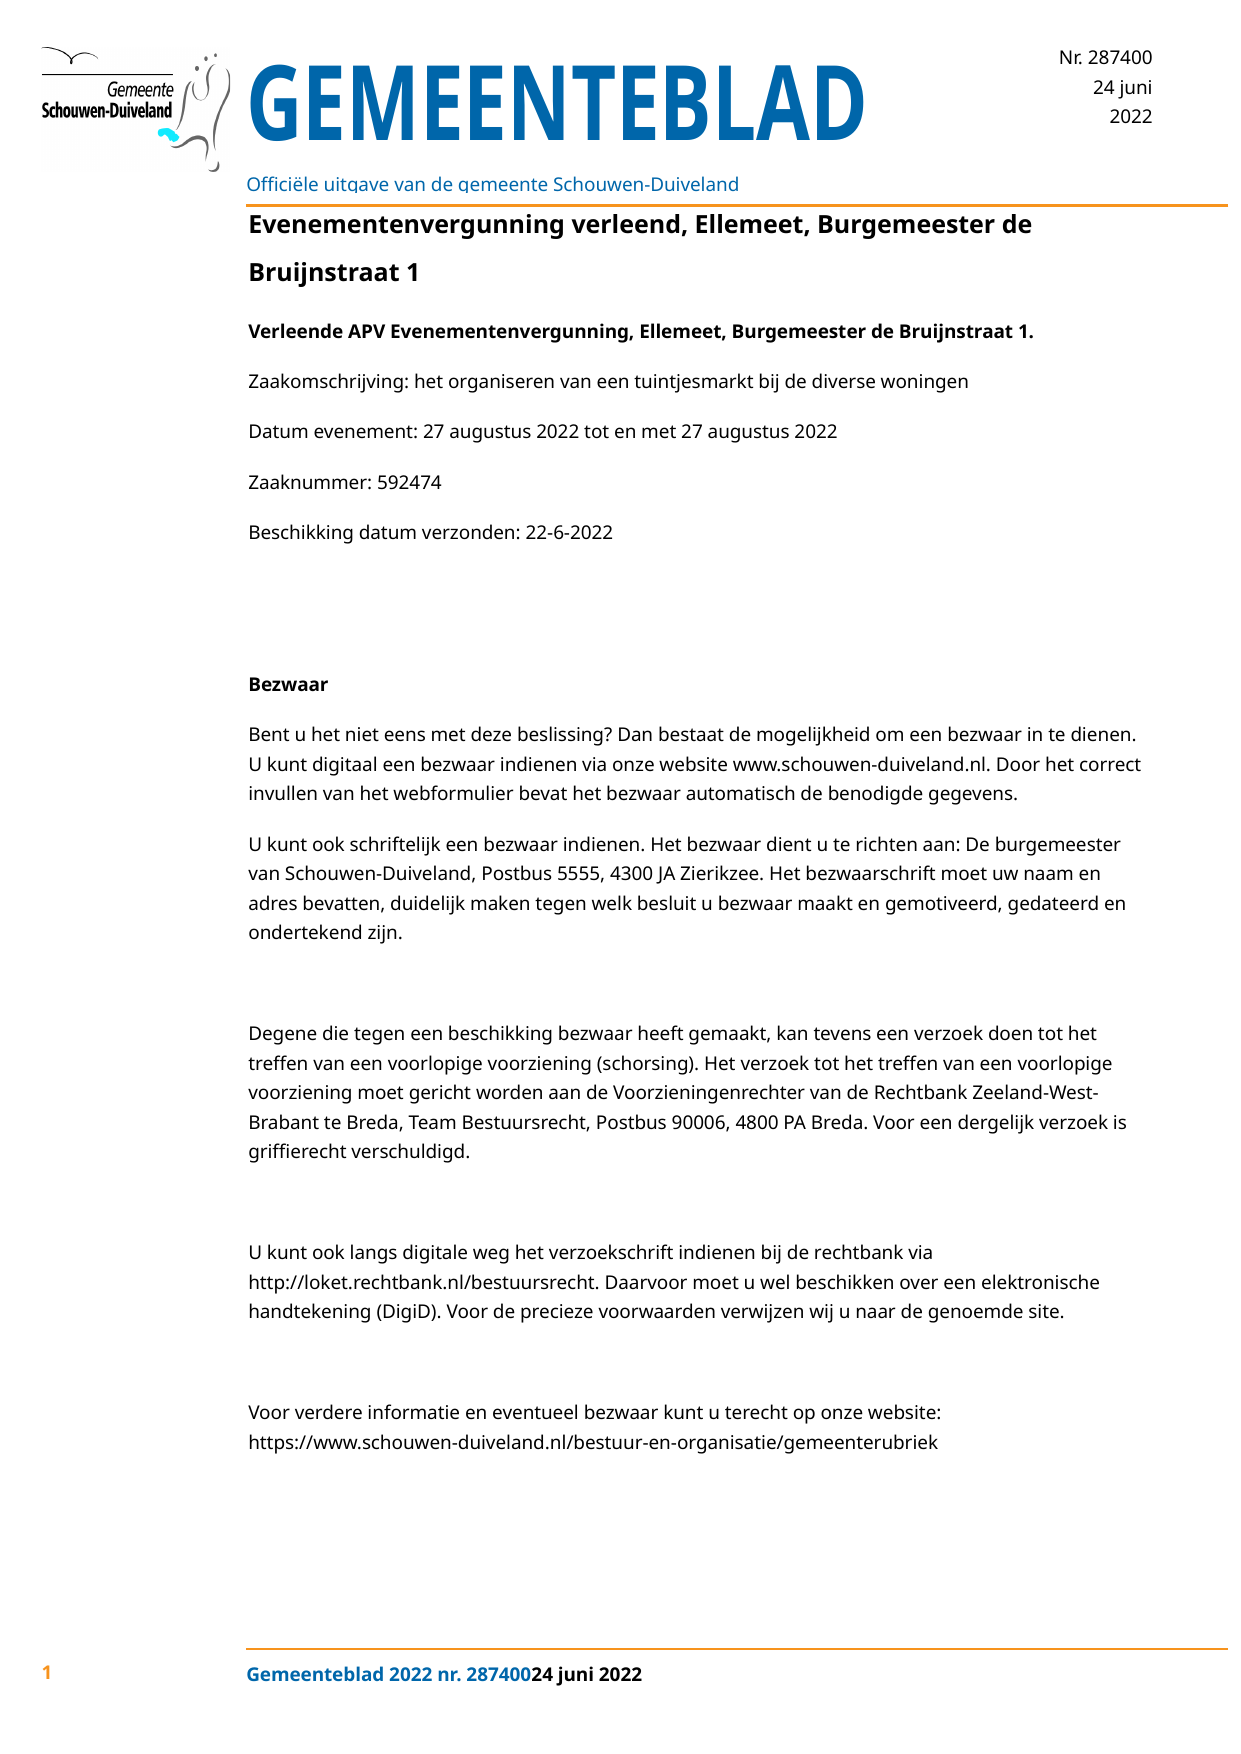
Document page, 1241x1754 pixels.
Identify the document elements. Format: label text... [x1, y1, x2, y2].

text Beschikking datum verzonden: 22-6-2022 [248, 519, 1152, 545]
text Evenementenvergunning verleend, Ellemeet, Burgemeester de Bruijnstraat 1 [248, 207, 1152, 288]
text Verleende APV Evenementenvergunning, Ellemeet, Burgemeester de Bruijnstraat 1. [248, 318, 1152, 344]
text Zaaknummer: 592474 [248, 469, 1152, 495]
text Bezwaar [248, 671, 1152, 697]
text Voor verdere informatie en eventueel bezwaar kunt u terecht op onze website: https://www.schouwen-duiveland.nl/bestuur-en-organisatie/gemeenterubriek [248, 1399, 1152, 1455]
text Degene die tegen een beschikking bezwaar heeft gemaakt, kan tevens een verzoek doen tot het treffen van een voorlopige voorziening (schorsing). Het verzoek tot het treffen van een voorlopige voorziening moet gericht worden aan de Voorzieningenrechter van de Rechtbank Zeeland-West-Brabant te Breda, Team Bestuursrecht, Postbus 90006, 4800 PA Breda. Voor een dergelijk verzoek is griffierecht verschuldigd. [248, 1020, 1152, 1164]
text Bent u het niet eens met deze beslissing? Dan bestaat de mogelijkheid om een bezwaar in te dienen. U kunt digitaal een bezwaar indienen via onze website www.schouwen-duiveland.nl. Door het correct invullen van het webformulier bevat het bezwaar automatisch de benodigde gegevens. [248, 721, 1152, 806]
text Zaakomschrijving: het organiseren van een tuintjesmarkt bij de diverse woningen [248, 368, 1152, 394]
picture [41, 47, 231, 172]
text Datum evenement: 27 augustus 2022 tot en met 27 augustus 2022 [248, 419, 1152, 444]
text U kunt ook langs digitale weg het verzoekschrift indienen bij de rechtbank via http://loket.rechtbank.nl/bestuursrecht. Daarvoor moet u wel beschikken over een elektronische handtekening (DigiD). Voor de precieze voorwaarden verwijzen wij u naar de genoemde site. [248, 1239, 1152, 1324]
text U kunt ook schriftelijk een bezwaar indienen. Het bezwaar dient u te richten aan: De burgemeester van Schouwen-Duiveland, Postbus 5555, 4300 JA Zierikzee. Het bezwaarschrift moet uw naam en adres bevatten, duidelijk maken tegen welk besluit u bezwaar maakt en gemotiveerd, gedateerd en ondertekend zijn. [248, 831, 1152, 945]
